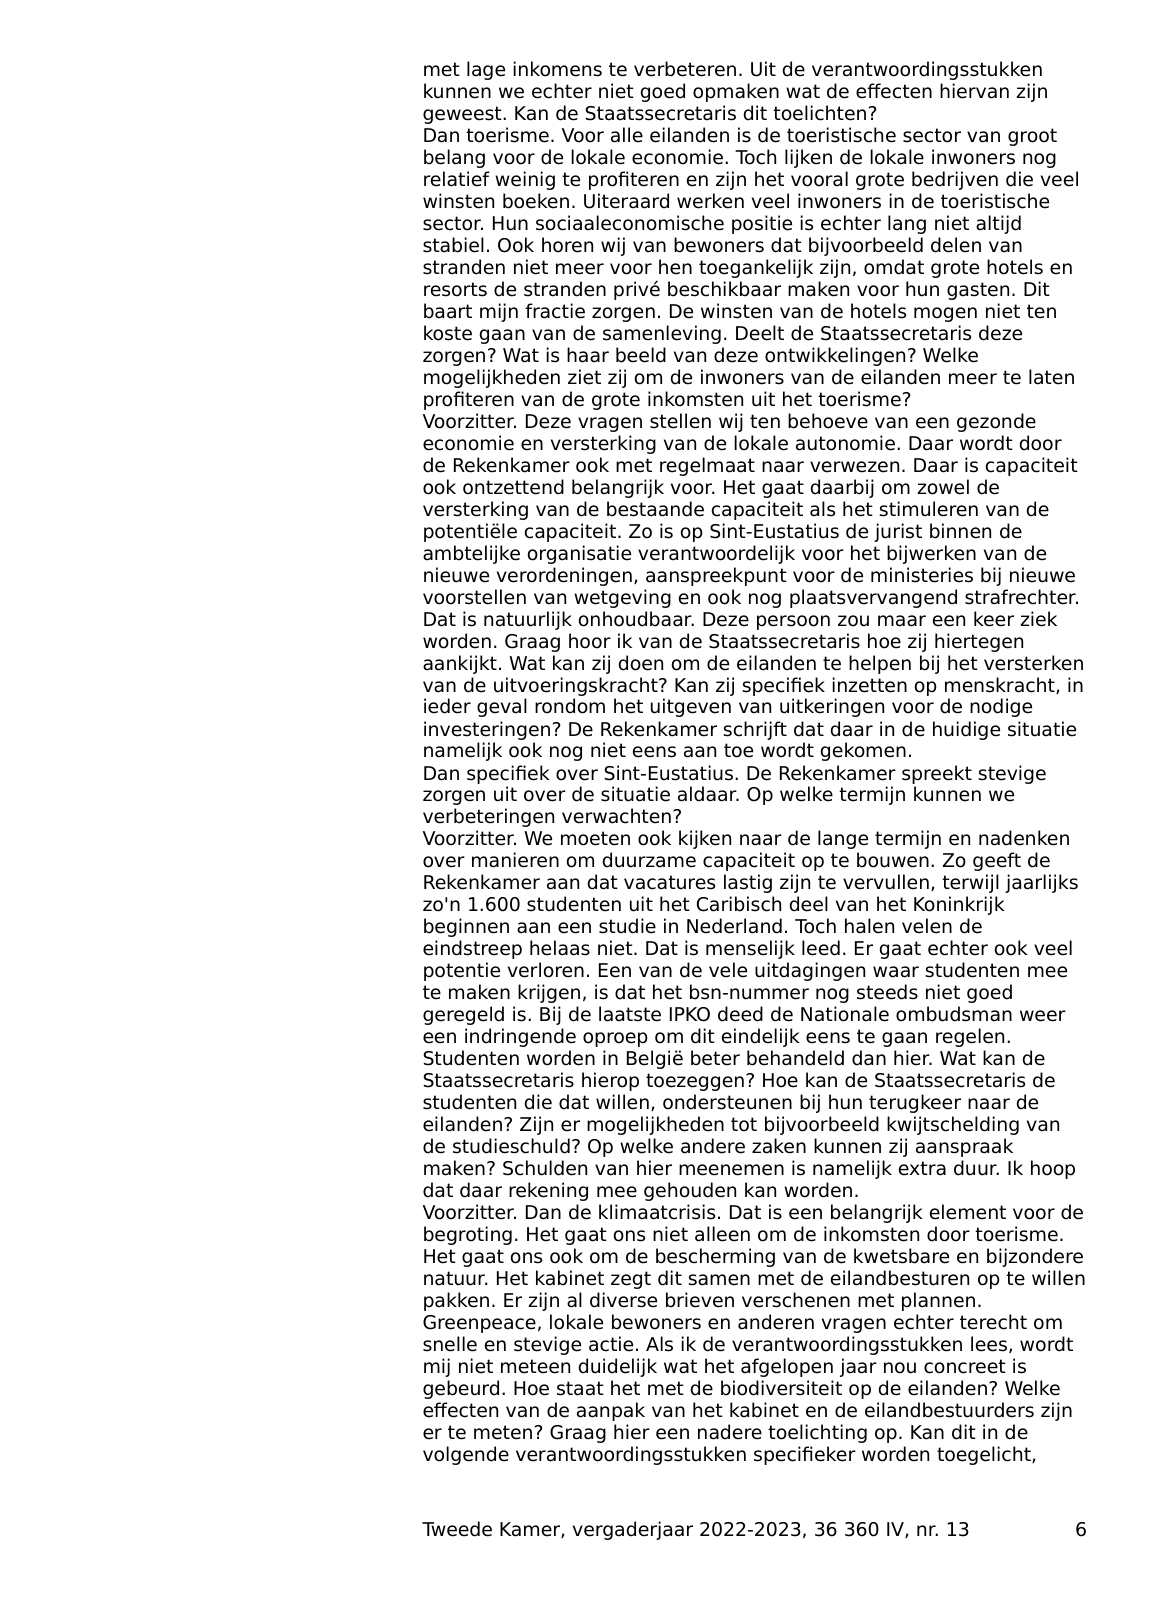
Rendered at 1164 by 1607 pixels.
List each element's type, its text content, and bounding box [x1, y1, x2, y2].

text Dan specifiek over Sint-Eustatius. De Rekenkamer spreekt stevige zorgen uit over de situatie aldaar. Op welke termijn kunnen we verbeteringen verwachten? [422, 762, 1087, 828]
text Voorzitter. We moeten ook kijken naar de lange termijn en nadenken over manieren om duurzame capaciteit op te bouwen. Zo geeft de Rekenkamer aan dat vacatures lastig zijn te vervullen, terwijl jaarlijks zo'n 1.600 studenten uit het Caribisch deel van het Koninkrijk beginnen aan een studie in Nederland. Toch halen velen de eindstreep helaas niet. Dat is menselijk leed. Er gaat echter ook veel potentie verloren. Een van de vele uitdagingen waar studenten mee te maken krijgen, is dat het bsn-nummer nog steeds niet goed geregeld is. Bij de laatste IPKO deed de Nationale ombudsman weer een indringende oproep om dit eindelijk eens te gaan regelen. Studenten worden in België beter behandeld dan hier. Wat kan de Staatssecretaris hierop toezeggen? Hoe kan de Staatssecretaris de studenten die dat willen, ondersteunen bij hun terugkeer naar de eilanden? Zijn er mogelijkheden tot bijvoorbeeld kwijtschelding van de studieschuld? Op welke andere zaken kunnen zij aanspraak maken? Schulden van hier meenemen is namelijk extra duur. Ik hoop dat daar rekening mee gehouden kan worden. [422, 828, 1087, 1202]
text Voorzitter. Dan de klimaatcrisis. Dat is een belangrijk element voor de begroting. Het gaat ons niet alleen om de inkomsten door toerisme. Het gaat ons ook om de bescherming van de kwetsbare en bijzondere natuur. Het kabinet zegt dit samen met de eilandbesturen op te willen pakken. Er zijn al diverse brieven verschenen met plannen. Greenpeace, lokale bewoners en anderen vragen echter terecht om snelle en stevige actie. Als ik de verantwoordingsstukken lees, wordt mij niet meteen duidelijk wat het afgelopen jaar nou concreet is gebeurd. Hoe staat het met de biodiversiteit op de eilanden? Welke effecten van de aanpak van het kabinet en de eilandbestuurders zijn er te meten? Graag hier een nadere toelichting op. Kan dit in de volgende verantwoordingsstukken specifieker worden toegelicht, [422, 1202, 1087, 1466]
text Dan toerisme. Voor alle eilanden is de toeristische sector van groot belang voor de lokale economie. Toch lijken de lokale inwoners nog relatief weinig te profiteren en zijn het vooral grote bedrijven die veel winsten boeken. Uiteraard werken veel inwoners in de toeristische sector. Hun sociaaleconomische positie is echter lang niet altijd stabiel. Ook horen wij van bewoners dat bijvoorbeeld delen van stranden niet meer voor hen toegankelijk zijn, omdat grote hotels en resorts de stranden privé beschikbaar maken voor hun gasten. Dit baart mijn fractie zorgen. De winsten van de hotels mogen niet ten koste gaan van de samenleving. Deelt de Staatssecretaris deze zorgen? Wat is haar beeld van deze ontwikkelingen? Welke mogelijkheden ziet zij om de inwoners van de eilanden meer te laten profiteren van de grote inkomsten uit het toerisme? [422, 125, 1087, 411]
text Voorzitter. Deze vragen stellen wij ten behoeve van een gezonde economie en versterking van de lokale autonomie. Daar wordt door de Rekenkamer ook met regelmaat naar verwezen. Daar is capaciteit ook ontzettend belangrijk voor. Het gaat daarbij om zowel de versterking van de bestaande capaciteit als het stimuleren van de potentiële capaciteit. Zo is op Sint-Eustatius de jurist binnen de ambtelijke organisatie verantwoordelijk voor het bijwerken van de nieuwe verordeningen, aanspreekpunt voor de ministeries bij nieuwe voorstellen van wetgeving en ook nog plaatsvervangend strafrechter. Dat is natuurlijk onhoudbaar. Deze persoon zou maar een keer ziek worden. Graag hoor ik van de Staatssecretaris hoe zij hiertegen aankijkt. Wat kan zij doen om de eilanden te helpen bij het versterken van de uitvoeringskracht? Kan zij specifiek inzetten op menskracht, in ieder geval rondom het uitgeven van uitkeringen voor de nodige investeringen? De Rekenkamer schrijft dat daar in de huidige situatie namelijk ook nog niet eens aan toe wordt gekomen. [422, 411, 1087, 762]
text met lage inkomens te verbeteren. Uit de verantwoordingsstukken kunnen we echter niet goed opmaken wat de effecten hiervan zijn geweest. Kan de Staatssecretaris dit toelichten? [422, 59, 1087, 125]
